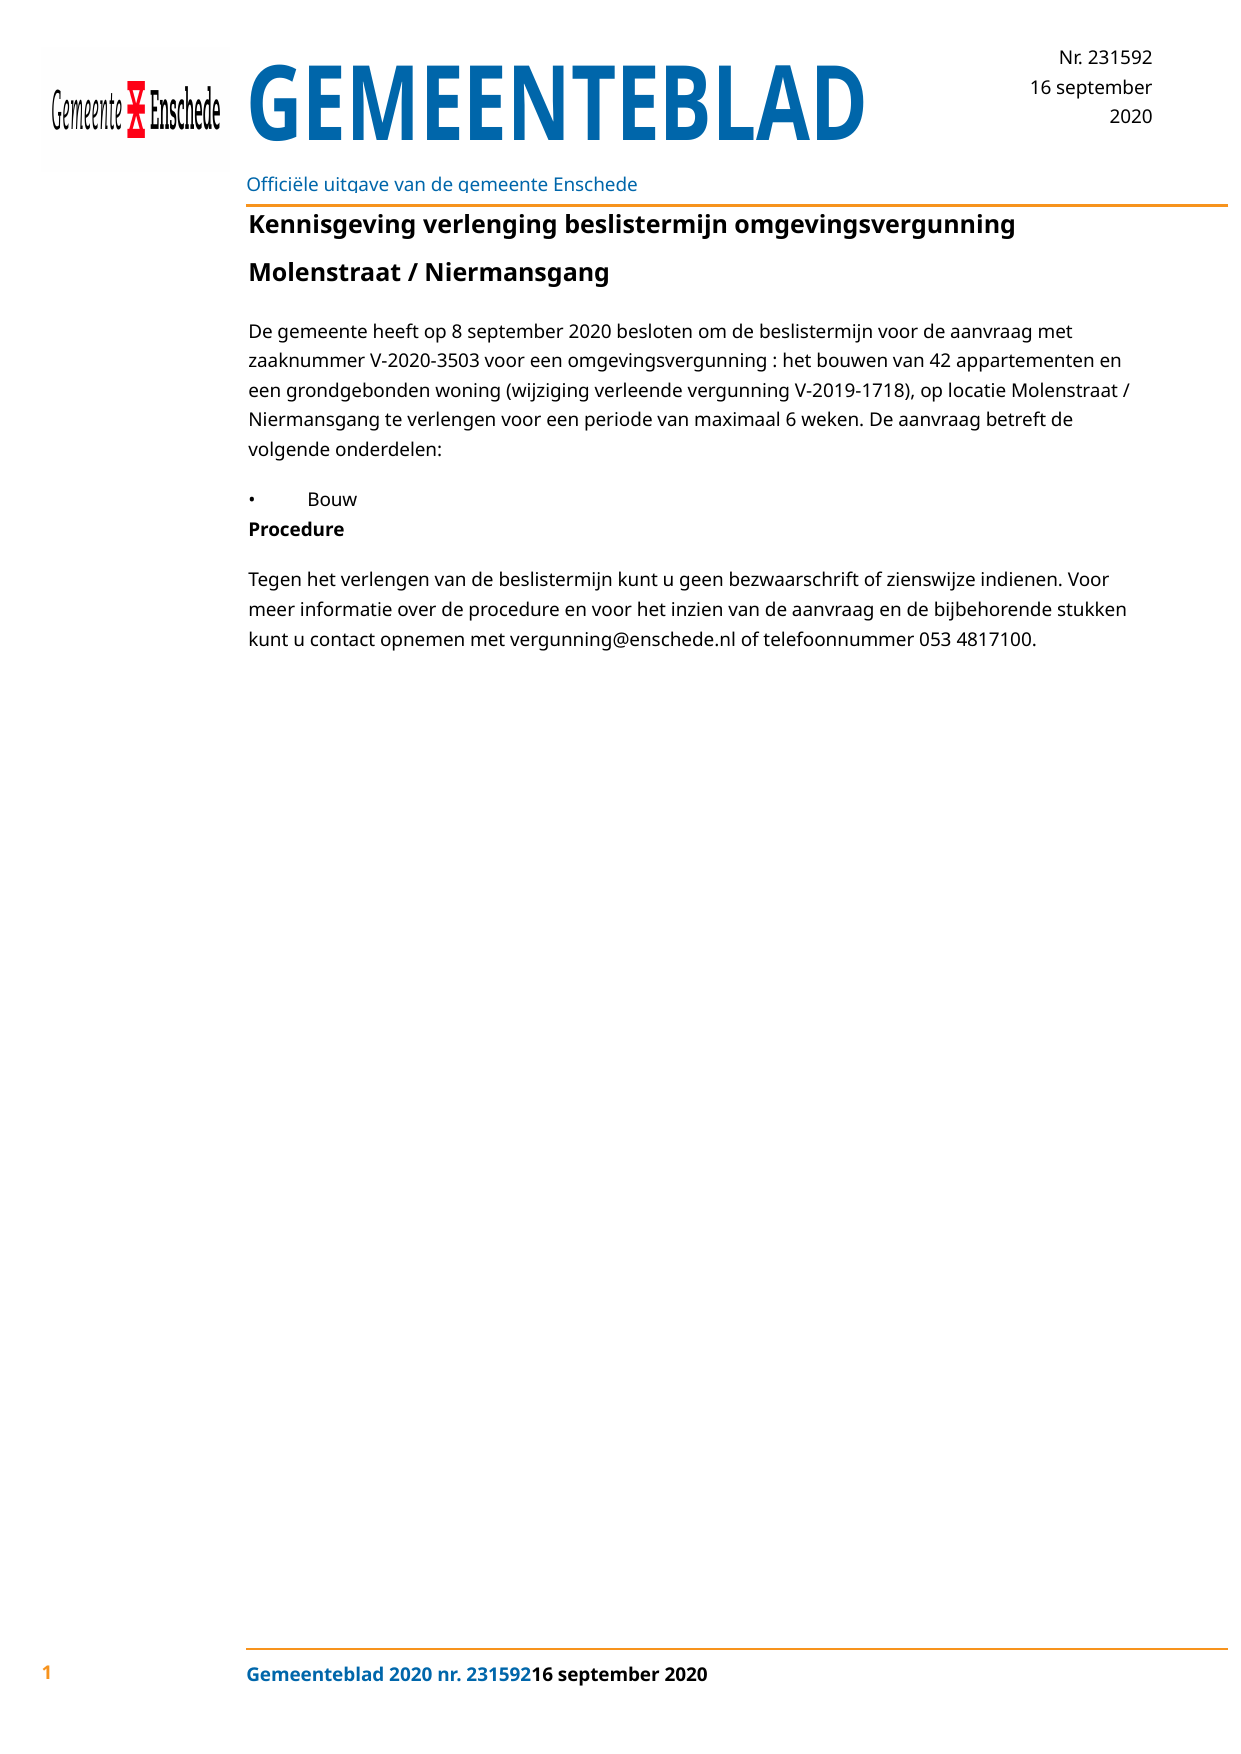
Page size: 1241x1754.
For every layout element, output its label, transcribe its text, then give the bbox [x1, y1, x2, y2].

list Bouw [248, 487, 1152, 512]
text Kennisgeving verlenging beslistermijn omgevingsvergunning Molenstraat / Niermansgang [248, 207, 1152, 288]
text Tegen het verlengen van de beslistermijn kunt u geen bezwaarschrift of zienswijze indienen. Voor meer informatie over de procedure en voor het inzien van de aanvraag en de bijbehorende stukken kunt u contact opnemen met vergunning@enschede.nl of telefoonnummer 053 4817100. [248, 567, 1152, 652]
picture [41, 47, 231, 172]
text De gemeente heeft op 8 september 2020 besloten om de beslistermijn voor de aanvraag met zaaknummer V-2020-3503 voor een omgevingsvergunning : het bouwen van 42 appartementen en een grondgebonden woning (wijziging verleende vergunning V-2019-1718), op locatie Molenstraat / Niermansgang te verlengen voor een periode van maximaal 6 weken. De aanvraag betreft de volgende onderdelen: [248, 318, 1152, 462]
text Procedure [248, 516, 1152, 542]
